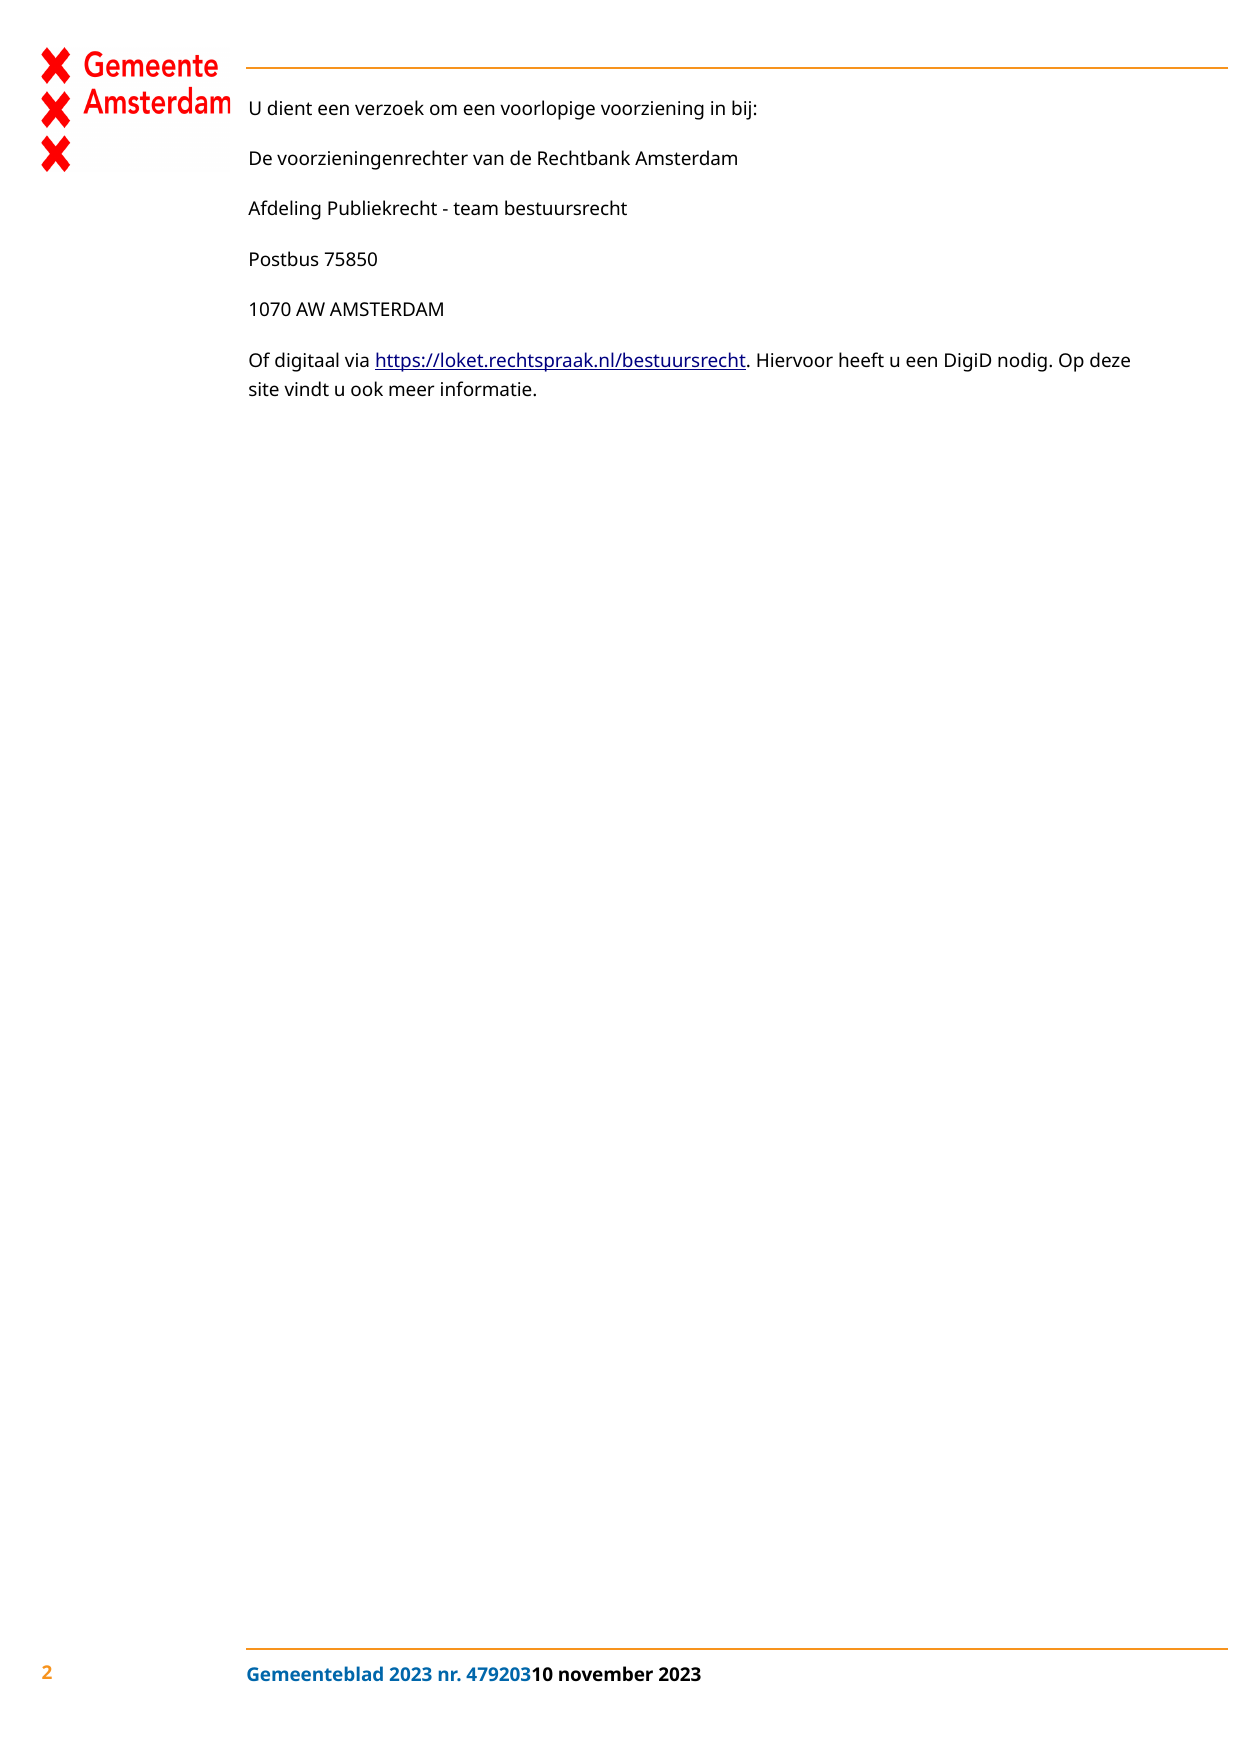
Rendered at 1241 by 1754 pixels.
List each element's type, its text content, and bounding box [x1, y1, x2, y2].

text Afdeling Publiekrecht - team bestuursrecht [248, 196, 1152, 221]
text 1070 AW AMSTERDAM [248, 296, 1152, 322]
text Postbus 75850 [248, 246, 1152, 272]
text De voorzieningenrechter van de Rechtbank Amsterdam [248, 145, 1152, 171]
text Of digitaal via https://loket.rechtspraak.nl/bestuursrecht. Hiervoor heeft u een DigiD nodig. Op deze site vindt u ook meer informatie. [248, 347, 1152, 402]
text U dient een verzoek om een voorlopige voorziening in bij: [248, 95, 1152, 121]
picture [41, 47, 231, 172]
